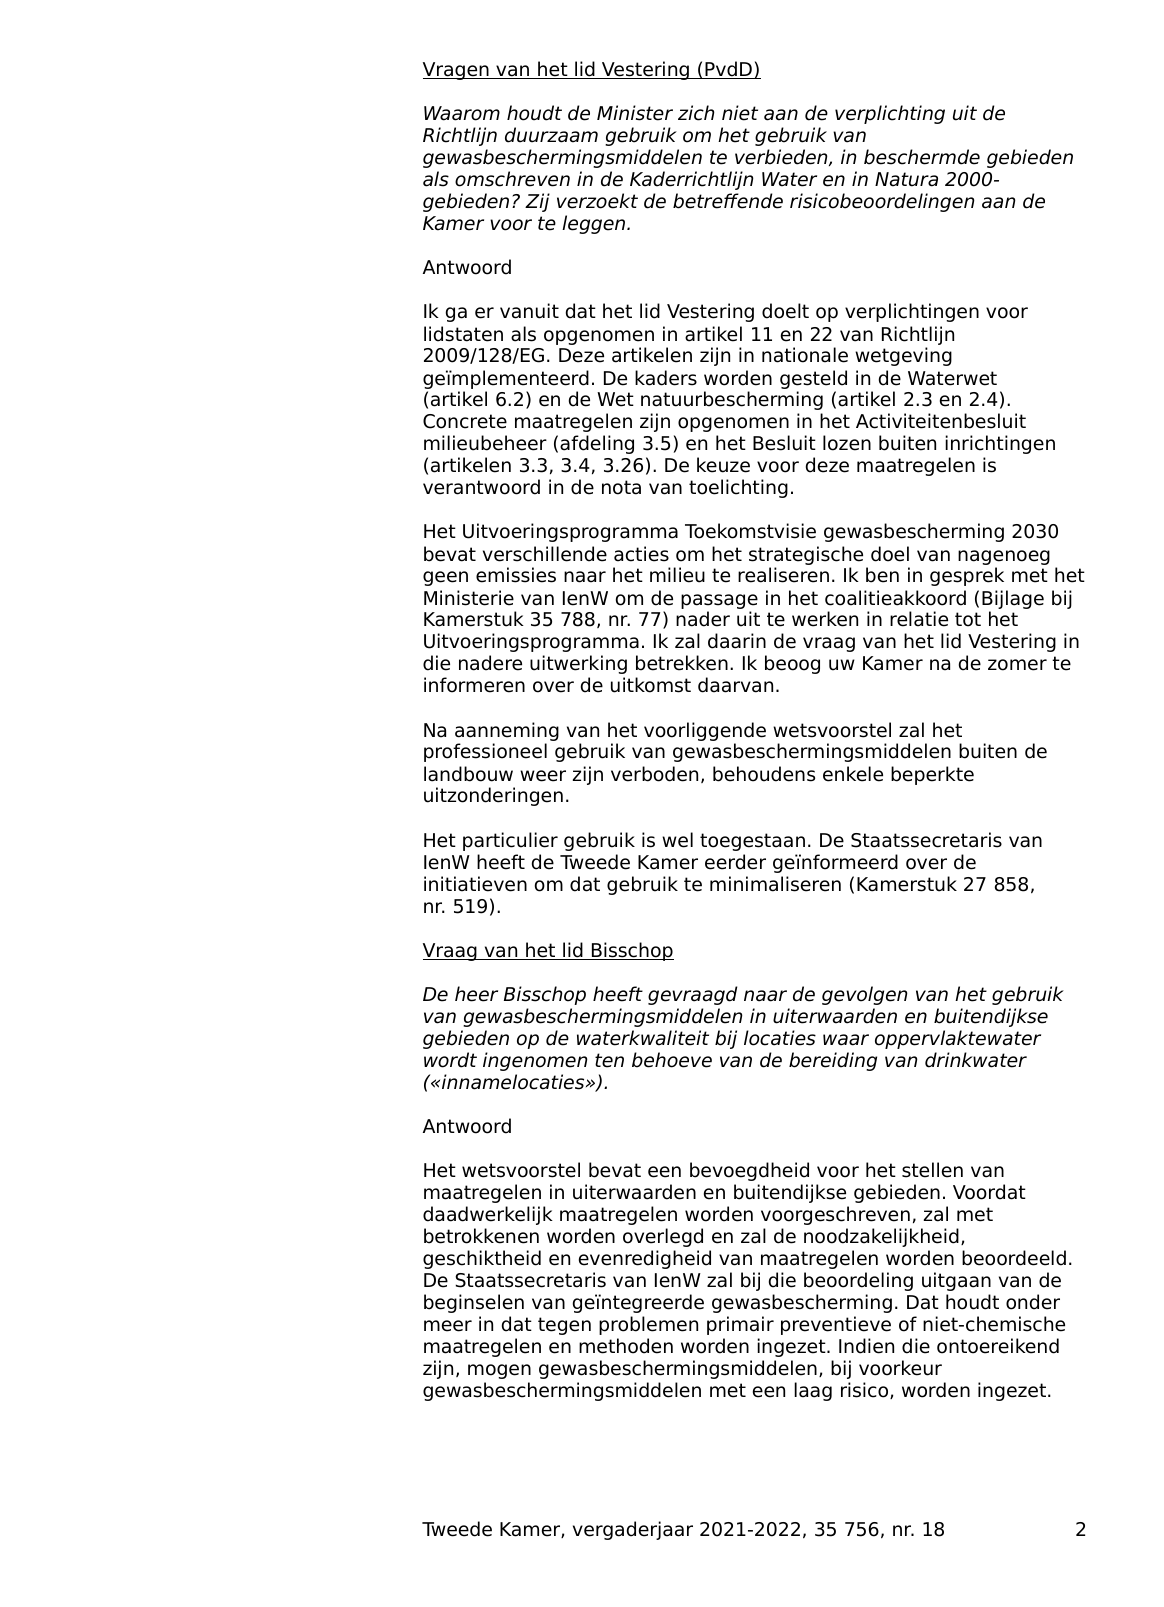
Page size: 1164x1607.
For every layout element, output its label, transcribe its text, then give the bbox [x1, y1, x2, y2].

subtitle Vragen van het lid Vestering (PvdD) [422, 59, 1087, 81]
subtitle Vraag van het lid Bisschop [422, 940, 1087, 962]
text Het wetsvoorstel bevat een bevoegdheid voor het stellen van maatregelen in uiterwaarden en buitendijkse gebieden. Voordat daadwerkelijk maatregelen worden voorgeschreven, zal met betrokkenen worden overlegd en zal de noodzakelijkheid, geschiktheid en evenredigheid van maatregelen worden beoordeeld. De Staatssecretaris van IenW zal bij die beoordeling uitgaan van de beginselen van geïntegreerde gewasbescherming. Dat houdt onder meer in dat tegen problemen primair preventieve of niet-chemische maatregelen en methoden worden ingezet. Indien die ontoereikend zijn, mogen gewasbeschermingsmiddelen, bij voorkeur gewasbeschermingsmiddelen met een laag risico, worden ingezet. [422, 1160, 1087, 1402]
text Ik ga er vanuit dat het lid Vestering doelt op verplichtingen voor lidstaten als opgenomen in artikel 11 en 22 van Richtlijn 2009/128/EG. Deze artikelen zijn in nationale wetgeving geïmplementeerd. De kaders worden gesteld in de Waterwet (artikel 6.2) en de Wet natuurbescherming (artikel 2.3 en 2.4). Concrete maatregelen zijn opgenomen in het Activiteitenbesluit milieubeheer (afdeling 3.5) en het Besluit lozen buiten inrichtingen (artikelen 3.3, 3.4, 3.26). De keuze voor deze maatregelen is verantwoord in de nota van toelichting. [422, 301, 1087, 499]
subtitle Antwoord [422, 1116, 1087, 1138]
text De heer Bisschop heeft gevraagd naar de gevolgen van het gebruik van gewasbeschermingsmiddelen in uiterwaarden en buitendijkse gebieden op de waterkwaliteit bij locaties waar oppervlaktewater wordt ingenomen ten behoeve van de bereiding van drinkwater («innamelocaties»). [422, 984, 1087, 1094]
text Na aanneming van het voorliggende wetsvoorstel zal het professioneel gebruik van gewasbeschermingsmiddelen buiten de landbouw weer zijn verboden, behoudens enkele beperkte uitzonderingen. [422, 719, 1087, 807]
text Het particulier gebruik is wel toegestaan. De Staatssecretaris van IenW heeft de Tweede Kamer eerder geïnformeerd over de initiatieven om dat gebruik te minimaliseren (Kamerstuk 27 858, nr. 519). [422, 829, 1087, 917]
subtitle Antwoord [422, 257, 1087, 279]
text Het Uitvoeringsprogramma Toekomstvisie gewasbescherming 2030 bevat verschillende acties om het strategische doel van nagenoeg geen emissies naar het milieu te realiseren. Ik ben in gesprek met het Ministerie van IenW om de passage in het coalitieakkoord (Bijlage bij Kamerstuk 35 788, nr. 77) nader uit te werken in relatie tot het Uitvoeringsprogramma. Ik zal daarin de vraag van het lid Vestering in die nadere uitwerking betrekken. Ik beoog uw Kamer na de zomer te informeren over de uitkomst daarvan. [422, 521, 1087, 697]
text Waarom houdt de Minister zich niet aan de verplichting uit de Richtlijn duurzaam gebruik om het gebruik van gewasbeschermingsmiddelen te verbieden, in beschermde gebieden als omschreven in de Kaderrichtlijn Water en in Natura 2000-gebieden? Zij verzoekt de betreffende risicobeoordelingen aan de Kamer voor te leggen. [422, 103, 1087, 235]
